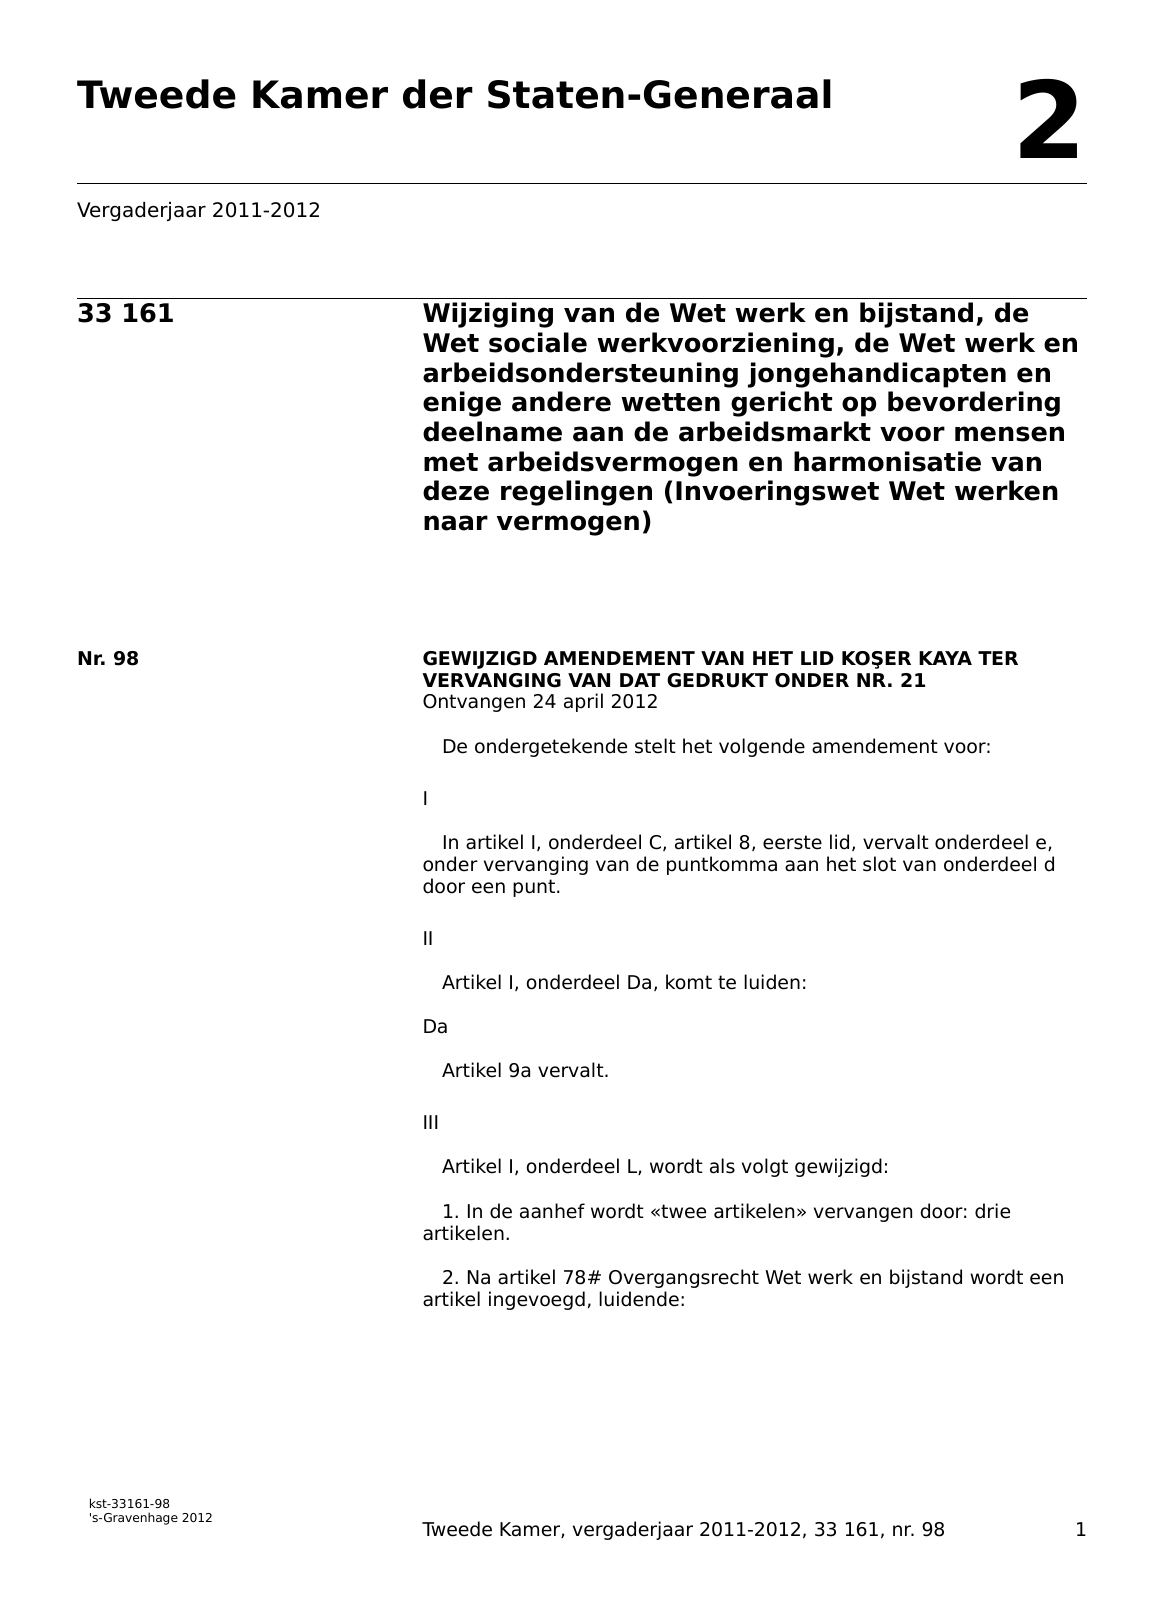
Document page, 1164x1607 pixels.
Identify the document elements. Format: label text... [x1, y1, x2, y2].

table_cell Vergaderjaar 2011-2012 [77, 184, 1087, 298]
table_header 2 [886, 59, 1087, 183]
text In artikel I, onderdeel C, artikel 8, eerste lid, vervalt onderdeel e, onder vervanging van de puntkomma aan het slot van onderdeel d door een punt. [422, 832, 1087, 898]
text Artikel I, onderdeel L, wordt als volgt gewijzigd: [422, 1156, 1087, 1178]
subtitle III [422, 1112, 1087, 1134]
text De ondergetekende stelt het volgende amendement voor: [422, 736, 1087, 758]
text Ontvangen 24 april 2012 [422, 691, 1087, 713]
subtitle II [422, 928, 1087, 950]
text 1. In de aanhef wordt «twee artikelen» vervangen door: drie artikelen. [422, 1201, 1087, 1244]
subtitle Nr. 98 GEWIJZIGD AMENDEMENT VAN HET LID KOŞER KAYA TER VERVANGING VAN DAT GEDRUKT ONDER NR. 21 [77, 647, 1087, 691]
subtitle I [422, 788, 1087, 809]
text kst-33161-98 [88, 1497, 323, 1511]
text Artikel 9a vervalt. [422, 1060, 1087, 1082]
text 's-Gravenhage 2012 [88, 1511, 323, 1525]
text 2. Na artikel 78# Overgangsrecht Wet werk en bijstand wordt een artikel ingevoegd, luidende: [422, 1267, 1087, 1311]
text Artikel I, onderdeel Da, komt te luiden: [422, 972, 1087, 994]
table_header Tweede Kamer der Staten-Generaal [77, 59, 886, 183]
text Da [422, 1016, 1087, 1038]
subtitle 33 161 Wijziging van de Wet werk en bijstand, de Wet sociale werkvoorziening, de Wet werk en arbeidsondersteuning jongehandicapten en enige andere wetten gericht op bevordering deelname aan de arbeidsmarkt voor mensen met arbeidsvermogen en harmonisatie van deze regelingen (Invoeringswet Wet werken naar vermogen) [77, 299, 1087, 536]
